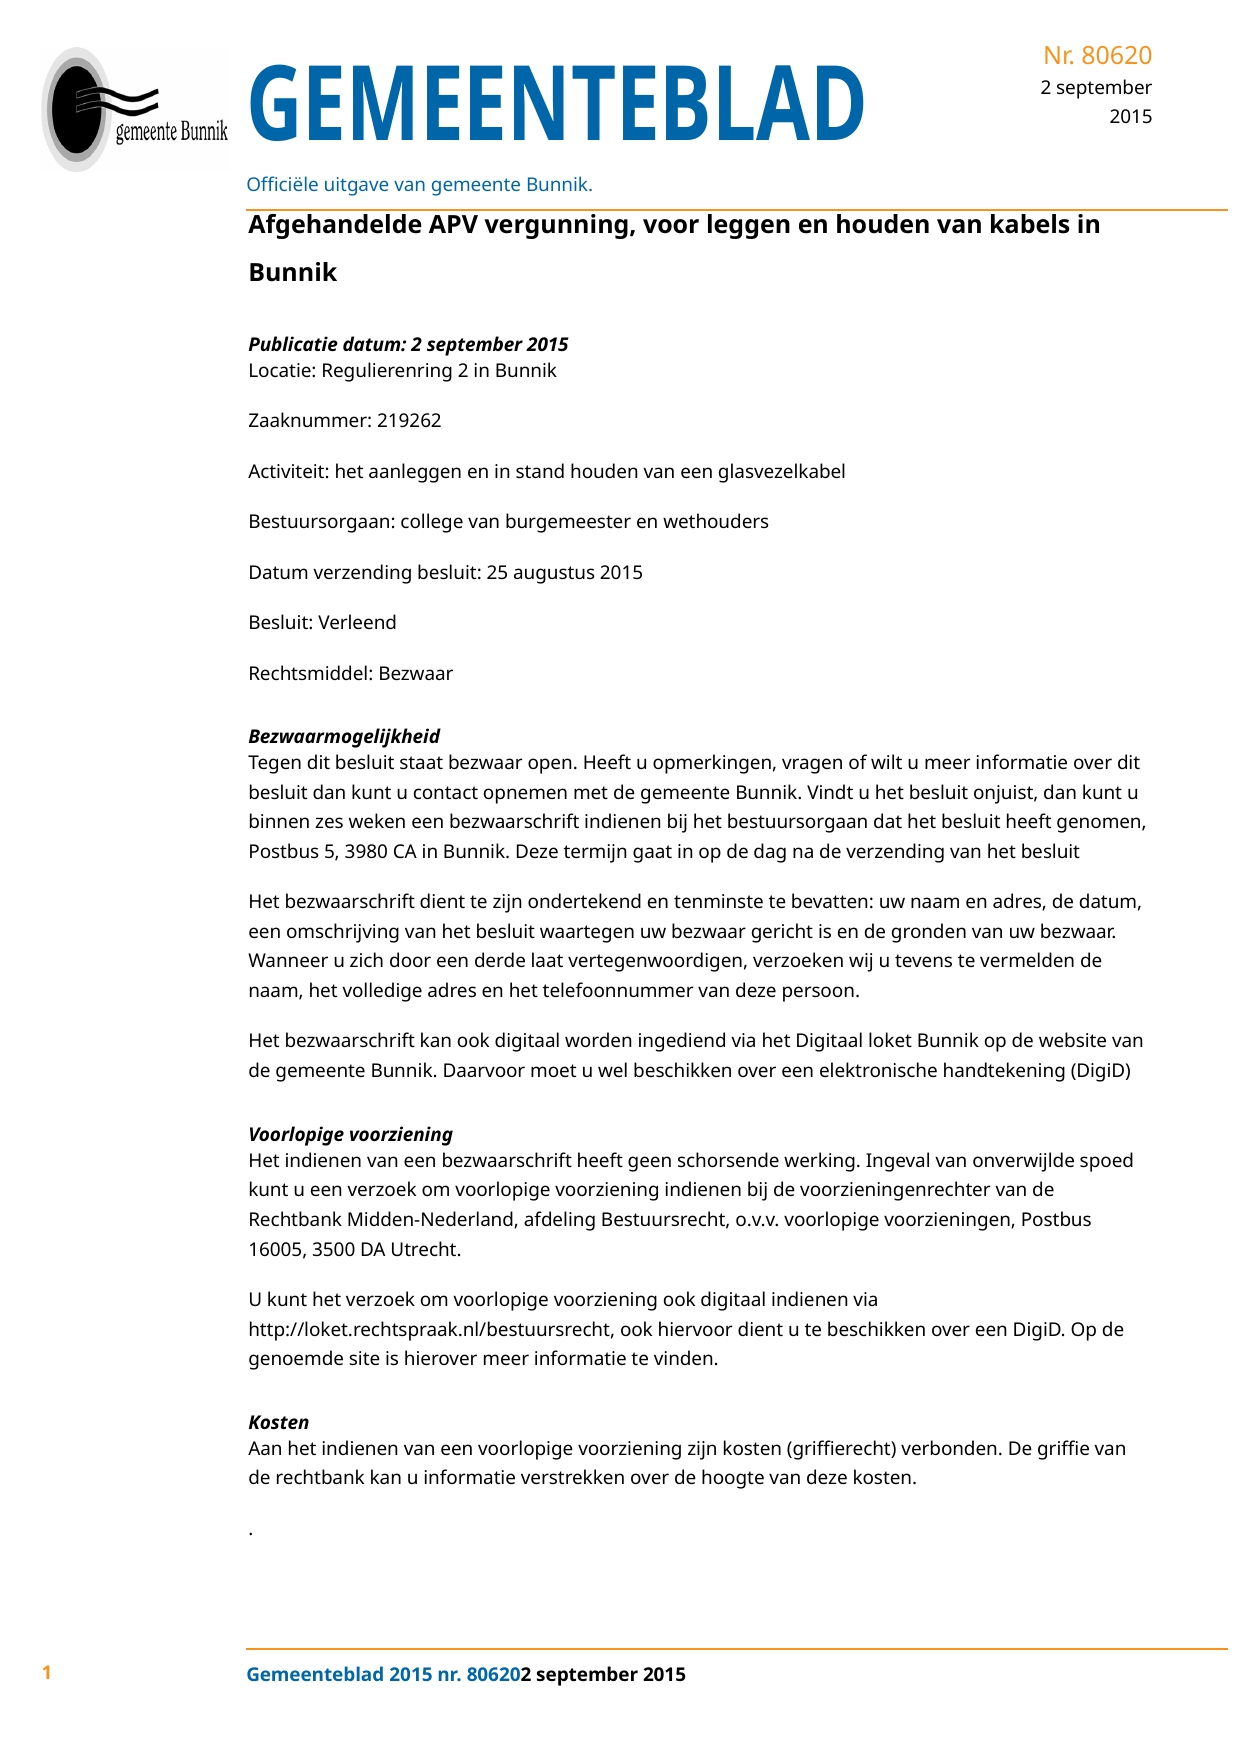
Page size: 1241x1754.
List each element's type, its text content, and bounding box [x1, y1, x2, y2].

text Aan het indienen van een voorlopige voorziening zijn kosten (griffierecht) verbonden. De griffie van de rechtbank kan u informatie verstrekken over de hoogte van deze kosten. [248, 1435, 1152, 1490]
text Voorlopige voorziening [248, 1121, 1152, 1147]
picture [41, 47, 231, 172]
text Zaaknummer: 219262 [248, 408, 1152, 433]
text Besluit: Verleend [248, 609, 1152, 635]
text Tegen dit besluit staat bezwaar open. Heeft u opmerkingen, vragen of wilt u meer informatie over dit besluit dan kunt u contact opnemen met de gemeente Bunnik. Vindt u het besluit onjuist, dan kunt u binnen zes weken een bezwaarschrift indienen bij het bestuursorgaan dat het besluit heeft genomen, Postbus 5, 3980 CA in Bunnik. Deze termijn gaat in op de dag na de verzending van het besluit [248, 749, 1152, 864]
text U kunt het verzoek om voorlopige voorziening ook digitaal indienen via http://loket.rechtspraak.nl/bestuursrecht, ook hiervoor dient u te beschikken over een DigiD. Op de genoemde site is hierover meer informatie te vinden. [248, 1286, 1152, 1371]
text Bestuursorgaan: college van burgemeester en wethouders [248, 508, 1152, 534]
text Locatie: Regulierenring 2 in Bunnik [248, 357, 1152, 383]
text Het bezwaarschrift kan ook digitaal worden ingediend via het Digitaal loket Bunnik op de website van de gemeente Bunnik. Daarvoor moet u wel beschikken over een elektronische handtekening (DigiD) [248, 1028, 1152, 1083]
text Het indienen van een bezwaarschrift heeft geen schorsende werking. Ingeval van onverwijlde spoed kunt u een verzoek om voorlopige voorziening indienen bij de voorzieningenrechter van de Rechtbank Midden-Nederland, afdeling Bestuursrecht, o.v.v. voorlopige voorzieningen, Postbus 16005, 3500 DA Utrecht. [248, 1147, 1152, 1261]
text Het bezwaarschrift dient te zijn ondertekend en tenminste te bevatten: uw naam en adres, de datum, een omschrijving van het besluit waartegen uw bezwaar gericht is en de gronden van uw bezwaar. Wanneer u zich door een derde laat vertegenwoordigen, verzoeken wij u tevens te vermelden de naam, het volledige adres en het telefoonnummer van deze persoon. [248, 888, 1152, 1003]
text Rechtsmiddel: Bezwaar [248, 660, 1152, 685]
text Datum verzending besluit: 25 augustus 2015 [248, 559, 1152, 584]
text Bezwaarmogelijkheid [248, 724, 1152, 749]
text Activiteit: het aanleggen en in stand houden van een glasvezelkabel [248, 458, 1152, 484]
text Kosten [248, 1409, 1152, 1435]
text Publicatie datum: 2 september 2015 [248, 331, 1152, 357]
text Afgehandelde APV vergunning, voor leggen en houden van kabels in Bunnik [248, 211, 1152, 288]
text . [248, 1515, 1152, 1541]
